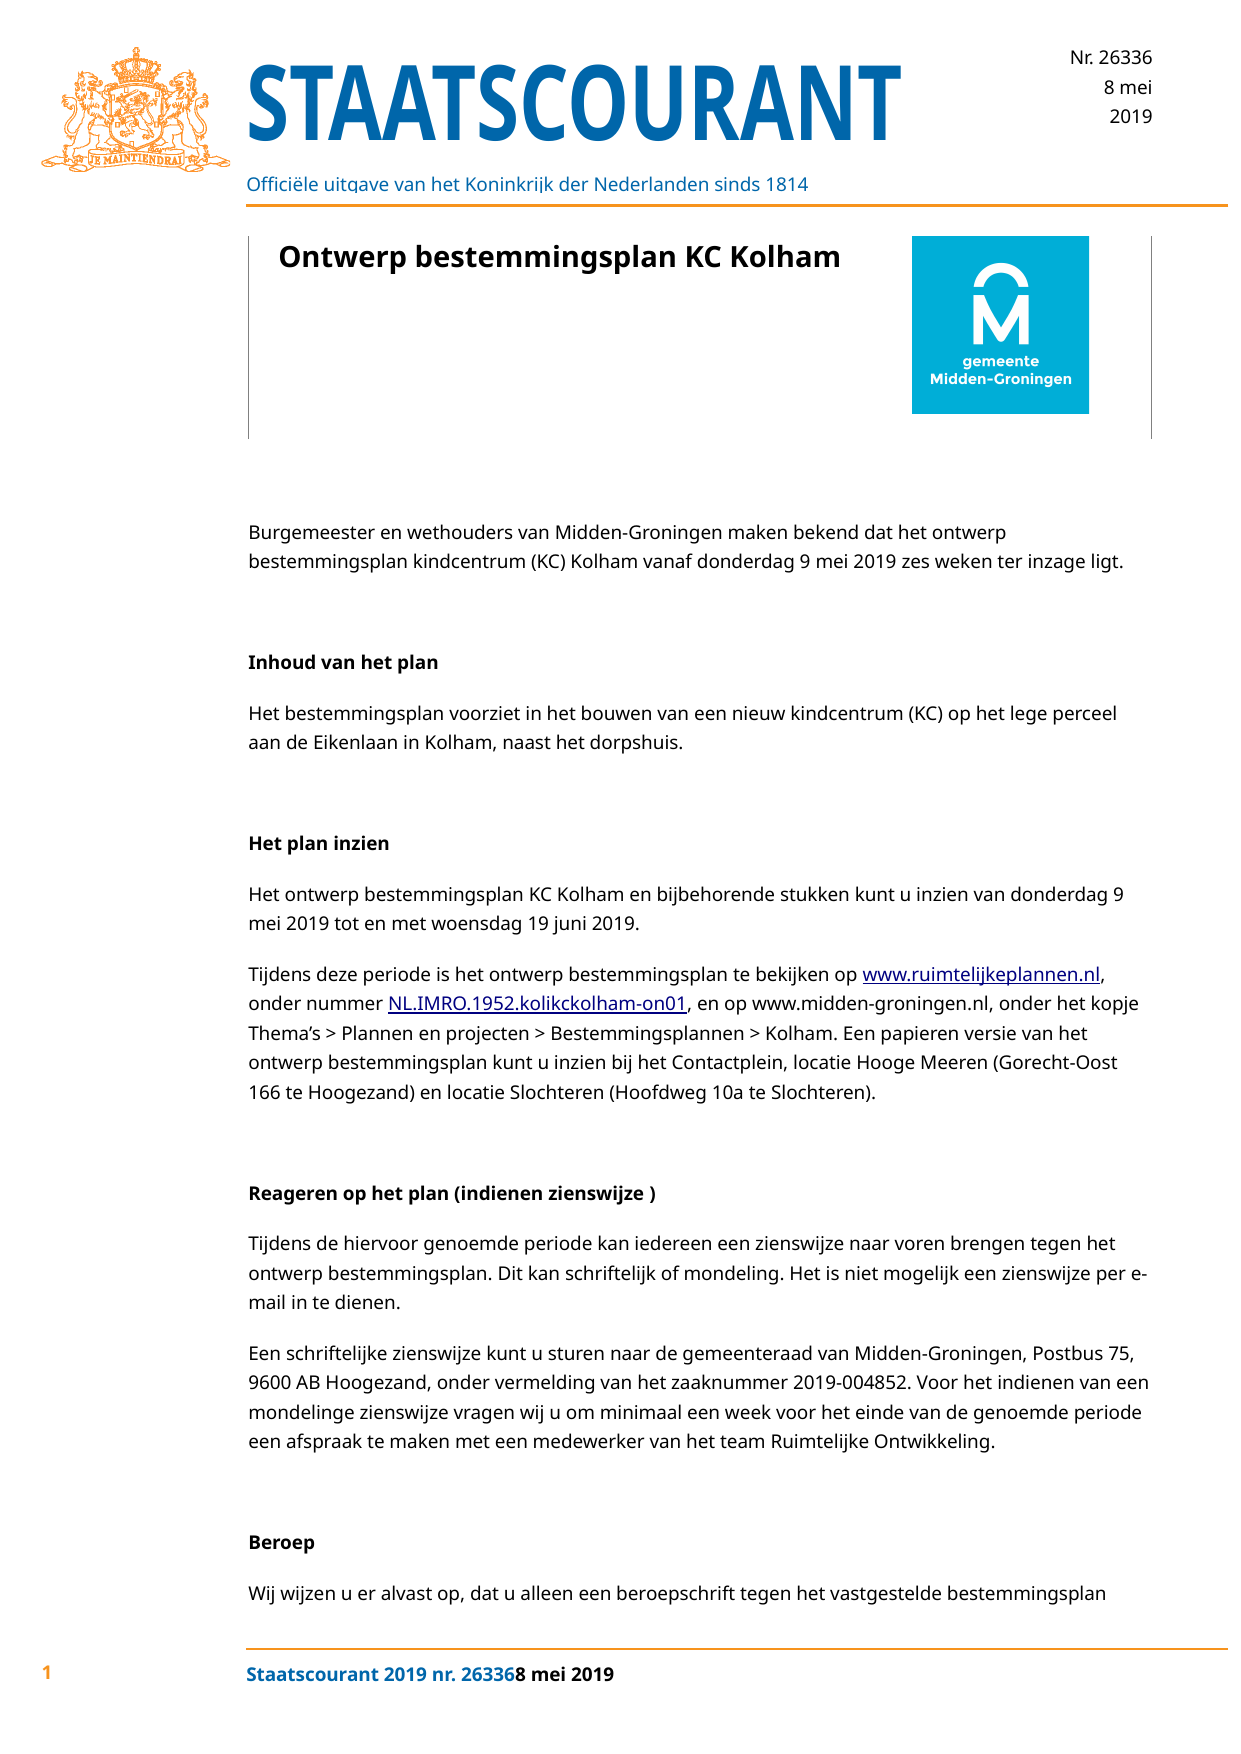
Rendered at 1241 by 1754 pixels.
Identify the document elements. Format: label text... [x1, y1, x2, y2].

text Het ontwerp bestemmingsplan KC Kolham en bijbehorende stukken kunt u inzien van donderdag 9 mei 2019 tot en met woensdag 19 juni 2019. [248, 881, 1152, 936]
picture [975, 264, 1027, 286]
table_header Ontwerp bestemmingsplan KC Kolham [249, 236, 850, 439]
picture [932, 374, 942, 383]
picture [964, 359, 971, 368]
text Wij wijzen u er alvast op, dat u alleen een beroepschrift tegen het vastgestelde bestemmingsplan [248, 1580, 1152, 1606]
text Inhoud van het plan [248, 649, 1152, 675]
table_header [1090, 236, 1151, 413]
text Tijdens deze periode is het ontwerp bestemmingsplan te bekijken op www.ruimtelijkeplannen.nl, onder nummer NL.IMRO.1952.kolikckolham-on01, en op www.midden-groningen.nl, onder het kopje Thema’s > Plannen en projecten > Bestemmingsplannen > Kolham. Een papieren versie van het ontwerp bestemmingsplan kunt u inzien bij het Contactplein, locatie Hooge Meeren (Gorecht-Oost 166 te Hoogezand) en locatie Slochteren (Hoofdweg 10a te Slochteren). [248, 961, 1152, 1105]
picture [41, 47, 231, 172]
text Reageren op het plan (indienen zienswijze ) [248, 1180, 1152, 1206]
text Tijdens de hiervoor genoemde periode kan iedereen een zienswijze naar voren brengen tegen het ontwerp bestemmingsplan. Dit kan schriftelijk of mondeling. Het is niet mogelijk een zienswijze per e-mail in te dienen. [248, 1230, 1152, 1315]
text Burgemeester en wethouders van Midden-Groningen maken bekend dat het ontwerp bestemmingsplan kindcentrum (KC) Kolham vanaf donderdag 9 mei 2019 zes weken ter inzage ligt. [248, 519, 1152, 574]
picture [1046, 377, 1052, 385]
table_header [850, 414, 1151, 439]
text Het plan inzien [248, 830, 1152, 856]
text Een schriftelijke zienswijze kunt u sturen naar de gemeenteraad van Midden-Groningen, Postbus 75, 9600 AB Hoogezand, onder vermelding van het zaaknummer 2019-004852. Voor het indienen van een mondelinge zienswijze vragen wij u om minimaal een week voor het einde van de genoemde periode een afspraak te maken met een medewerker van het team Ruimtelijke Ontwikkeling. [248, 1340, 1152, 1454]
picture [983, 359, 989, 366]
picture [974, 296, 1028, 344]
text Beroep [248, 1529, 1152, 1555]
text Het bestemmingsplan voorziet in het bouwen van een nieuw kindcentrum (KC) op het lege perceel aan de Eikenlaan in Kolham, naast het dorpshuis. [248, 700, 1152, 755]
table_header [850, 236, 912, 413]
